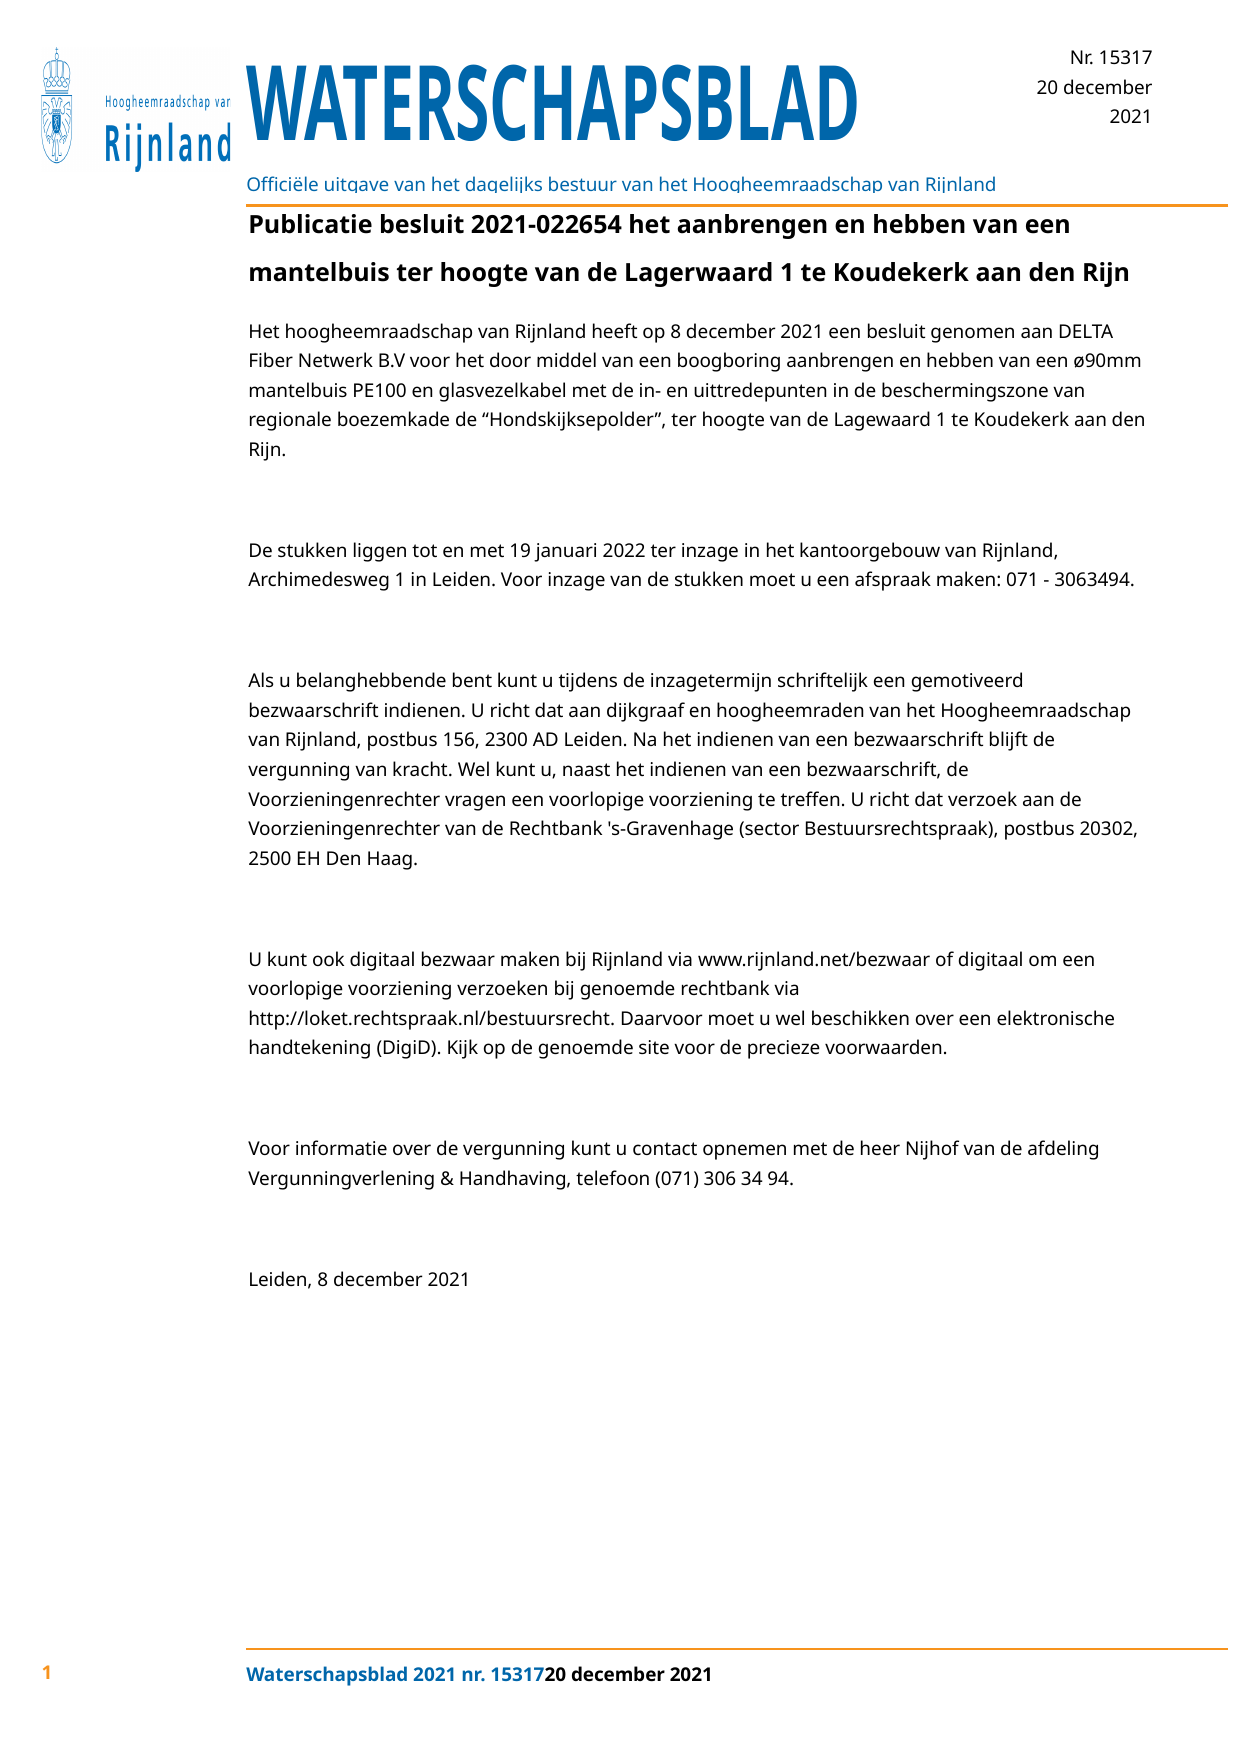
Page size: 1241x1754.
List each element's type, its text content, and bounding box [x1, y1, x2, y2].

text Voor informatie over de vergunning kunt u contact opnemen met de heer Nijhof van de afdeling Vergunningverlening & Handhaving, telefoon (071) 306 34 94. [248, 1135, 1152, 1191]
text De stukken liggen tot en met 19 januari 2022 ter inzage in het kantoorgebouw van Rijnland, Archimedesweg 1 in Leiden. Voor inzage van de stukken moet u een afspraak maken: 071 - 3063494. [248, 537, 1152, 592]
text Als u belanghebbende bent kunt u tijdens de inzagetermijn schriftelijk een gemotiveerd bezwaarschrift indienen. U richt dat aan dijkgraaf en hoogheemraden van het Hoogheemraadschap van Rijnland, postbus 156, 2300 AD Leiden. Na het indienen van een bezwaarschrift blijft de vergunning van kracht. Wel kunt u, naast het indienen van een bezwaarschrift, de Voorzieningenrechter vragen een voorlopige voorziening te treffen. U richt dat verzoek aan de Voorzieningenrechter van de Rechtbank 's-Gravenhage (sector Bestuursrechtspraak), postbus 20302, 2500 EH Den Haag. [248, 667, 1152, 871]
text Leiden, 8 december 2021 [248, 1266, 1152, 1292]
picture [41, 47, 231, 172]
text Publicatie besluit 2021-022654 het aanbrengen en hebben van een mantelbuis ter hoogte van de Lagerwaard 1 te Koudekerk aan den Rijn [248, 207, 1152, 288]
text U kunt ook digitaal bezwaar maken bij Rijnland via www.rijnland.net/bezwaar of digitaal om een voorlopige voorziening verzoeken bij genoemde rechtbank via http://loket.rechtspraak.nl/bestuursrecht. Daarvoor moet u wel beschikken over een elektronische handtekening (DigiD). Kijk op de genoemde site voor de precieze voorwaarden. [248, 946, 1152, 1060]
text Het hoogheemraadschap van Rijnland heeft op 8 december 2021 een besluit genomen aan DELTA Fiber Netwerk B.V voor het door middel van een boogboring aanbrengen en hebben van een ø90mm mantelbuis PE100 en glasvezelkabel met de in- en uittredepunten in de beschermingszone van regionale boezemkade de “Hondskijksepolder”, ter hoogte van de Lagewaard 1 te Koudekerk aan den Rijn. [248, 318, 1152, 462]
